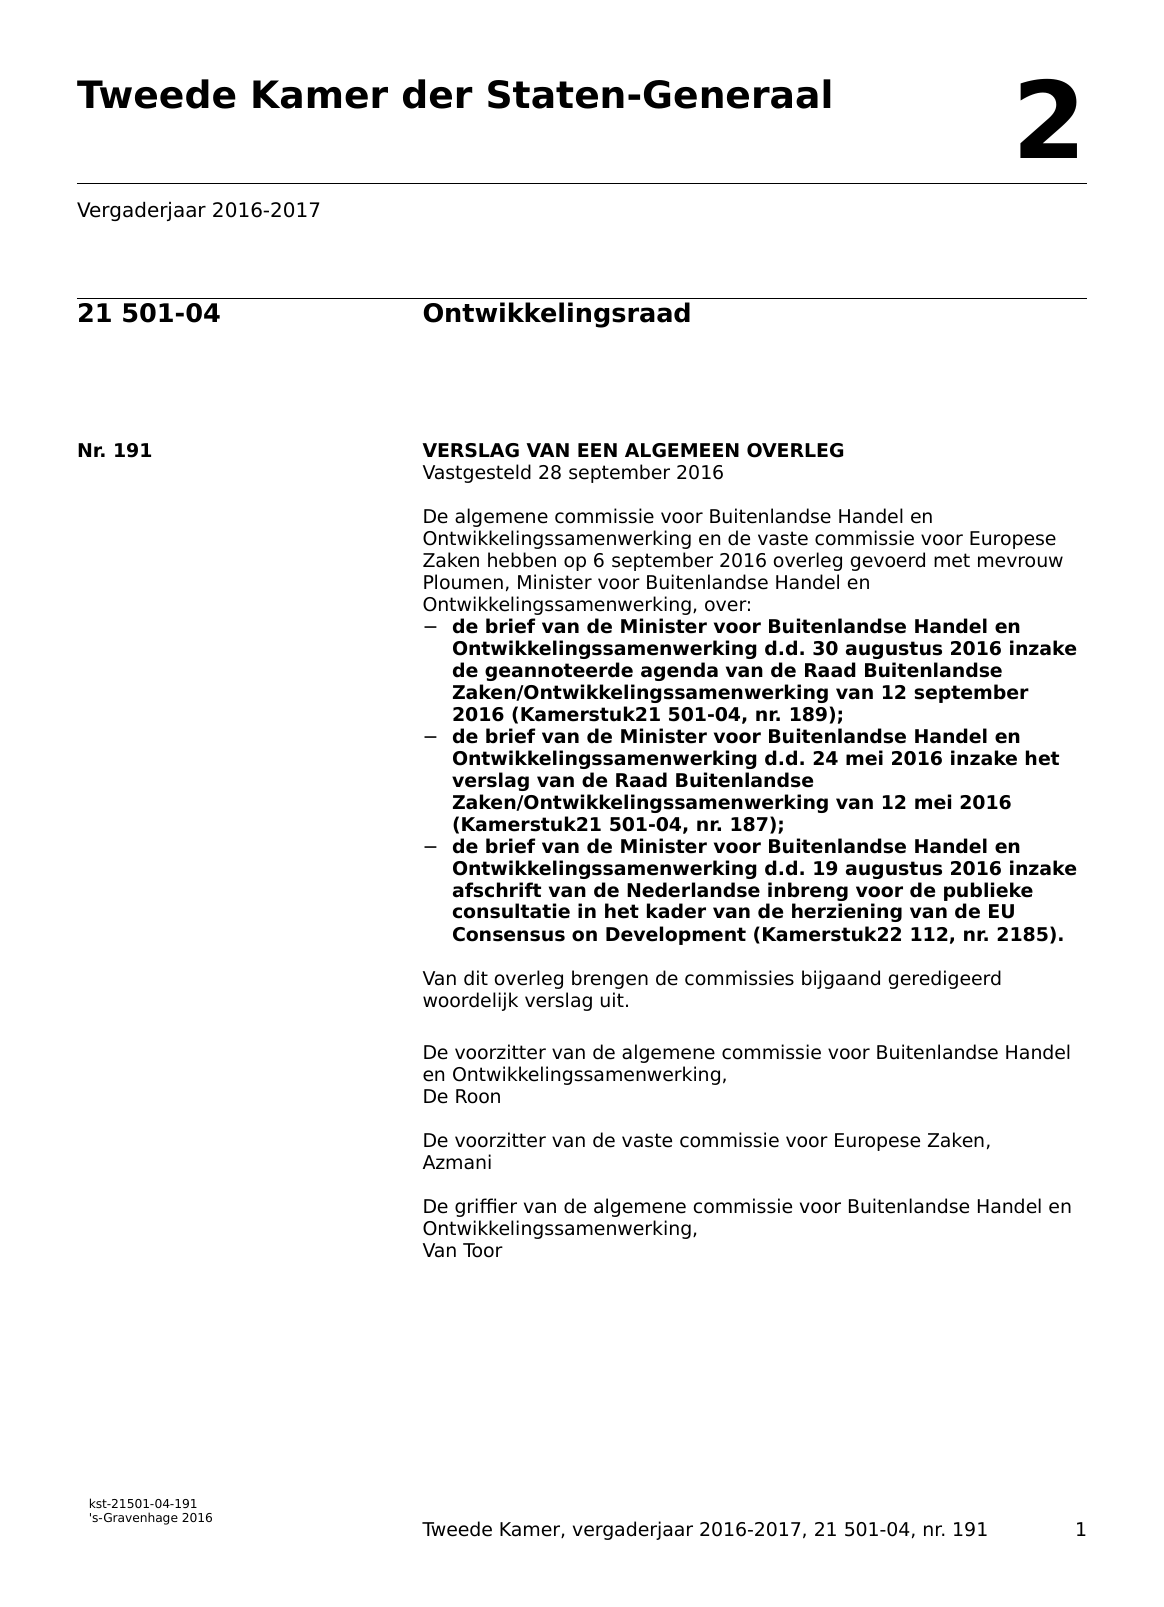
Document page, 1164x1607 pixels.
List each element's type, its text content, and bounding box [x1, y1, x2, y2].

subtitle 21 501-04 Ontwikkelingsraad [77, 299, 1087, 329]
text Vastgesteld 28 september 2016 [422, 462, 1087, 484]
text Van dit overleg brengen de commissies bijgaand geredigeerd woordelijk verslag uit. [422, 968, 1087, 1012]
text − de brief van de Minister voor Buitenlandse Handel en Ontwikkelingssamenwerking d.d. 19 augustus 2016 inzake afschrift van de Nederlandse inbreng voor de publieke consultatie in het kader van de herziening van de EU Consensus on Development (Kamerstuk22 112, nr. 2185). [422, 836, 1087, 945]
text − de brief van de Minister voor Buitenlandse Handel en Ontwikkelingssamenwerking d.d. 30 augustus 2016 inzake de geannoteerde agenda van de Raad Buitenlandse Zaken/Ontwikkelingssamenwerking van 12 september 2016 (Kamerstuk21 501-04, nr. 189); [422, 616, 1087, 726]
table_header Tweede Kamer der Staten-Generaal [77, 59, 886, 183]
text De voorzitter van de algemene commissie voor Buitenlandse Handel en Ontwikkelingssamenwerking, De Roon [422, 1042, 1087, 1107]
text De griffier van de algemene commissie voor Buitenlandse Handel en Ontwikkelingssamenwerking, Van Toor [422, 1196, 1087, 1262]
text − de brief van de Minister voor Buitenlandse Handel en Ontwikkelingssamenwerking d.d. 24 mei 2016 inzake het verslag van de Raad Buitenlandse Zaken/Ontwikkelingssamenwerking van 12 mei 2016 (Kamerstuk21 501-04, nr. 187); [422, 726, 1087, 836]
text De voorzitter van de vaste commissie voor Europese Zaken, Azmani [422, 1130, 1087, 1174]
text kst-21501-04-191 [88, 1497, 323, 1511]
text 's-Gravenhage 2016 [88, 1511, 323, 1525]
table_header 2 [886, 59, 1087, 183]
table_cell Vergaderjaar 2016-2017 [77, 184, 1087, 298]
subtitle Nr. 191 VERSLAG VAN EEN ALGEMEEN OVERLEG [77, 440, 1087, 462]
text De algemene commissie voor Buitenlandse Handel en Ontwikkelingssamenwerking en de vaste commissie voor Europese Zaken hebben op 6 september 2016 overleg gevoerd met mevrouw Ploumen, Minister voor Buitenlandse Handel en Ontwikkelingssamenwerking, over: [422, 506, 1087, 616]
